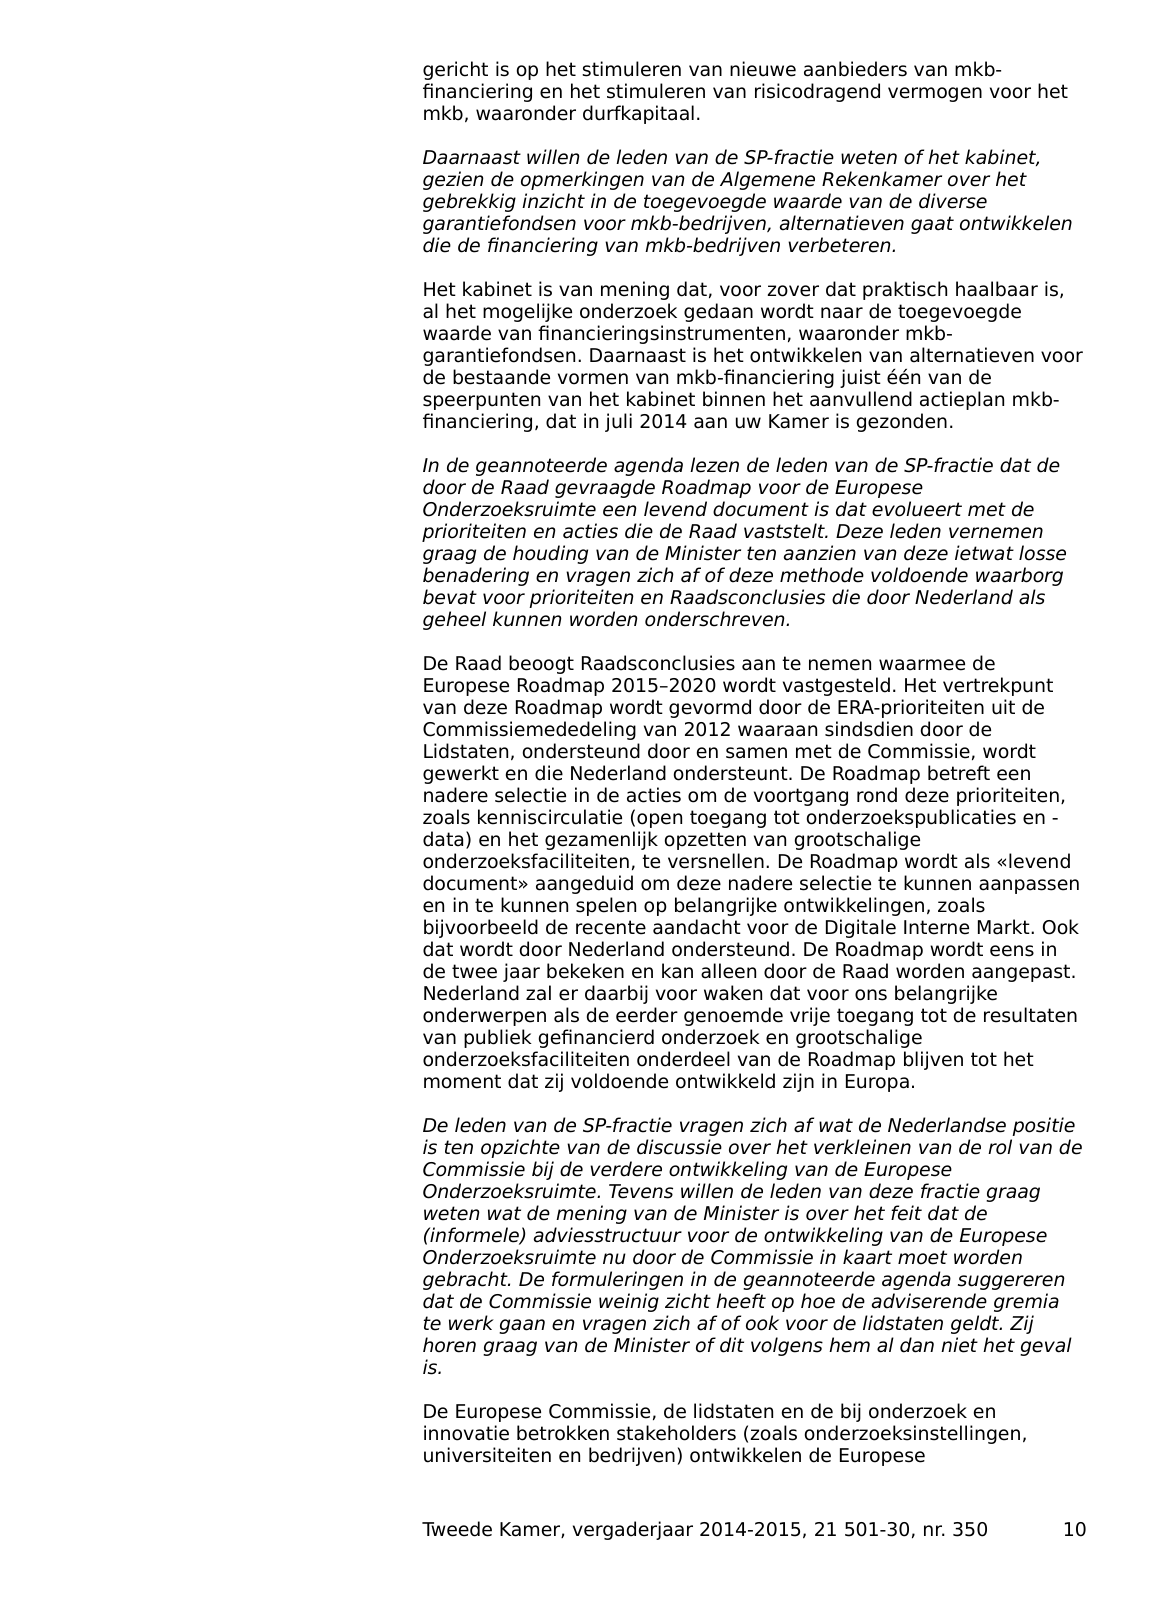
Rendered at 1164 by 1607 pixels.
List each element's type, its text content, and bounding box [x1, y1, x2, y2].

text In de geannoteerde agenda lezen de leden van de SP-fractie dat de door de Raad gevraagde Roadmap voor de Europese Onderzoeksruimte een levend document is dat evolueert met de prioriteiten en acties die de Raad vaststelt. Deze leden vernemen graag de houding van de Minister ten aanzien van deze ietwat losse benadering en vragen zich af of deze methode voldoende waarborg bevat voor prioriteiten en Raadsconclusies die door Nederland als geheel kunnen worden onderschreven. [422, 455, 1087, 631]
text gericht is op het stimuleren van nieuwe aanbieders van mkb-financiering en het stimuleren van risicodragend vermogen voor het mkb, waaronder durfkapitaal. [422, 59, 1087, 125]
text De Europese Commissie, de lidstaten en de bij onderzoek en innovatie betrokken stakeholders (zoals onderzoeksinstellingen, universiteiten en bedrijven) ontwikkelen de Europese [422, 1401, 1087, 1467]
text Het kabinet is van mening dat, voor zover dat praktisch haalbaar is, al het mogelijke onderzoek gedaan wordt naar de toegevoegde waarde van financieringsinstrumenten, waaronder mkb-garantiefondsen. Daarnaast is het ontwikkelen van alternatieven voor de bestaande vormen van mkb-financiering juist één van de speerpunten van het kabinet binnen het aanvullend actieplan mkb-financiering, dat in juli 2014 aan uw Kamer is gezonden. [422, 279, 1087, 433]
text De leden van de SP-fractie vragen zich af wat de Nederlandse positie is ten opzichte van de discussie over het verkleinen van de rol van de Commissie bij de verdere ontwikkeling van de Europese Onderzoeksruimte. Tevens willen de leden van deze fractie graag weten wat de mening van de Minister is over het feit dat de (informele) adviesstructuur voor de ontwikkeling van de Europese Onderzoeksruimte nu door de Commissie in kaart moet worden gebracht. De formuleringen in de geannoteerde agenda suggereren dat de Commissie weinig zicht heeft op hoe de adviserende gremia te werk gaan en vragen zich af of ook voor de lidstaten geldt. Zij horen graag van de Minister of dit volgens hem al dan niet het geval is. [422, 1115, 1087, 1379]
text De Raad beoogt Raadsconclusies aan te nemen waarmee de Europese Roadmap 2015–2020 wordt vastgesteld. Het vertrekpunt van deze Roadmap wordt gevormd door de ERA-prioriteiten uit de Commissiemededeling van 2012 waaraan sindsdien door de Lidstaten, ondersteund door en samen met de Commissie, wordt gewerkt en die Nederland ondersteunt. De Roadmap betreft een nadere selectie in de acties om de voortgang rond deze prioriteiten, zoals kenniscirculatie (open toegang tot onderzoekspublicaties en -data) en het gezamenlijk opzetten van grootschalige onderzoeksfaciliteiten, te versnellen. De Roadmap wordt als «levend document» aangeduid om deze nadere selectie te kunnen aanpassen en in te kunnen spelen op belangrijke ontwikkelingen, zoals bijvoorbeeld de recente aandacht voor de Digitale Interne Markt. Ook dat wordt door Nederland ondersteund. De Roadmap wordt eens in de twee jaar bekeken en kan alleen door de Raad worden aangepast. Nederland zal er daarbij voor waken dat voor ons belangrijke onderwerpen als de eerder genoemde vrije toegang tot de resultaten van publiek gefinancierd onderzoek en grootschalige onderzoeksfaciliteiten onderdeel van de Roadmap blijven tot het moment dat zij voldoende ontwikkeld zijn in Europa. [422, 653, 1087, 1093]
text Daarnaast willen de leden van de SP-fractie weten of het kabinet, gezien de opmerkingen van de Algemene Rekenkamer over het gebrekkig inzicht in de toegevoegde waarde van de diverse garantiefondsen voor mkb-bedrijven, alternatieven gaat ontwikkelen die de financiering van mkb-bedrijven verbeteren. [422, 147, 1087, 257]
